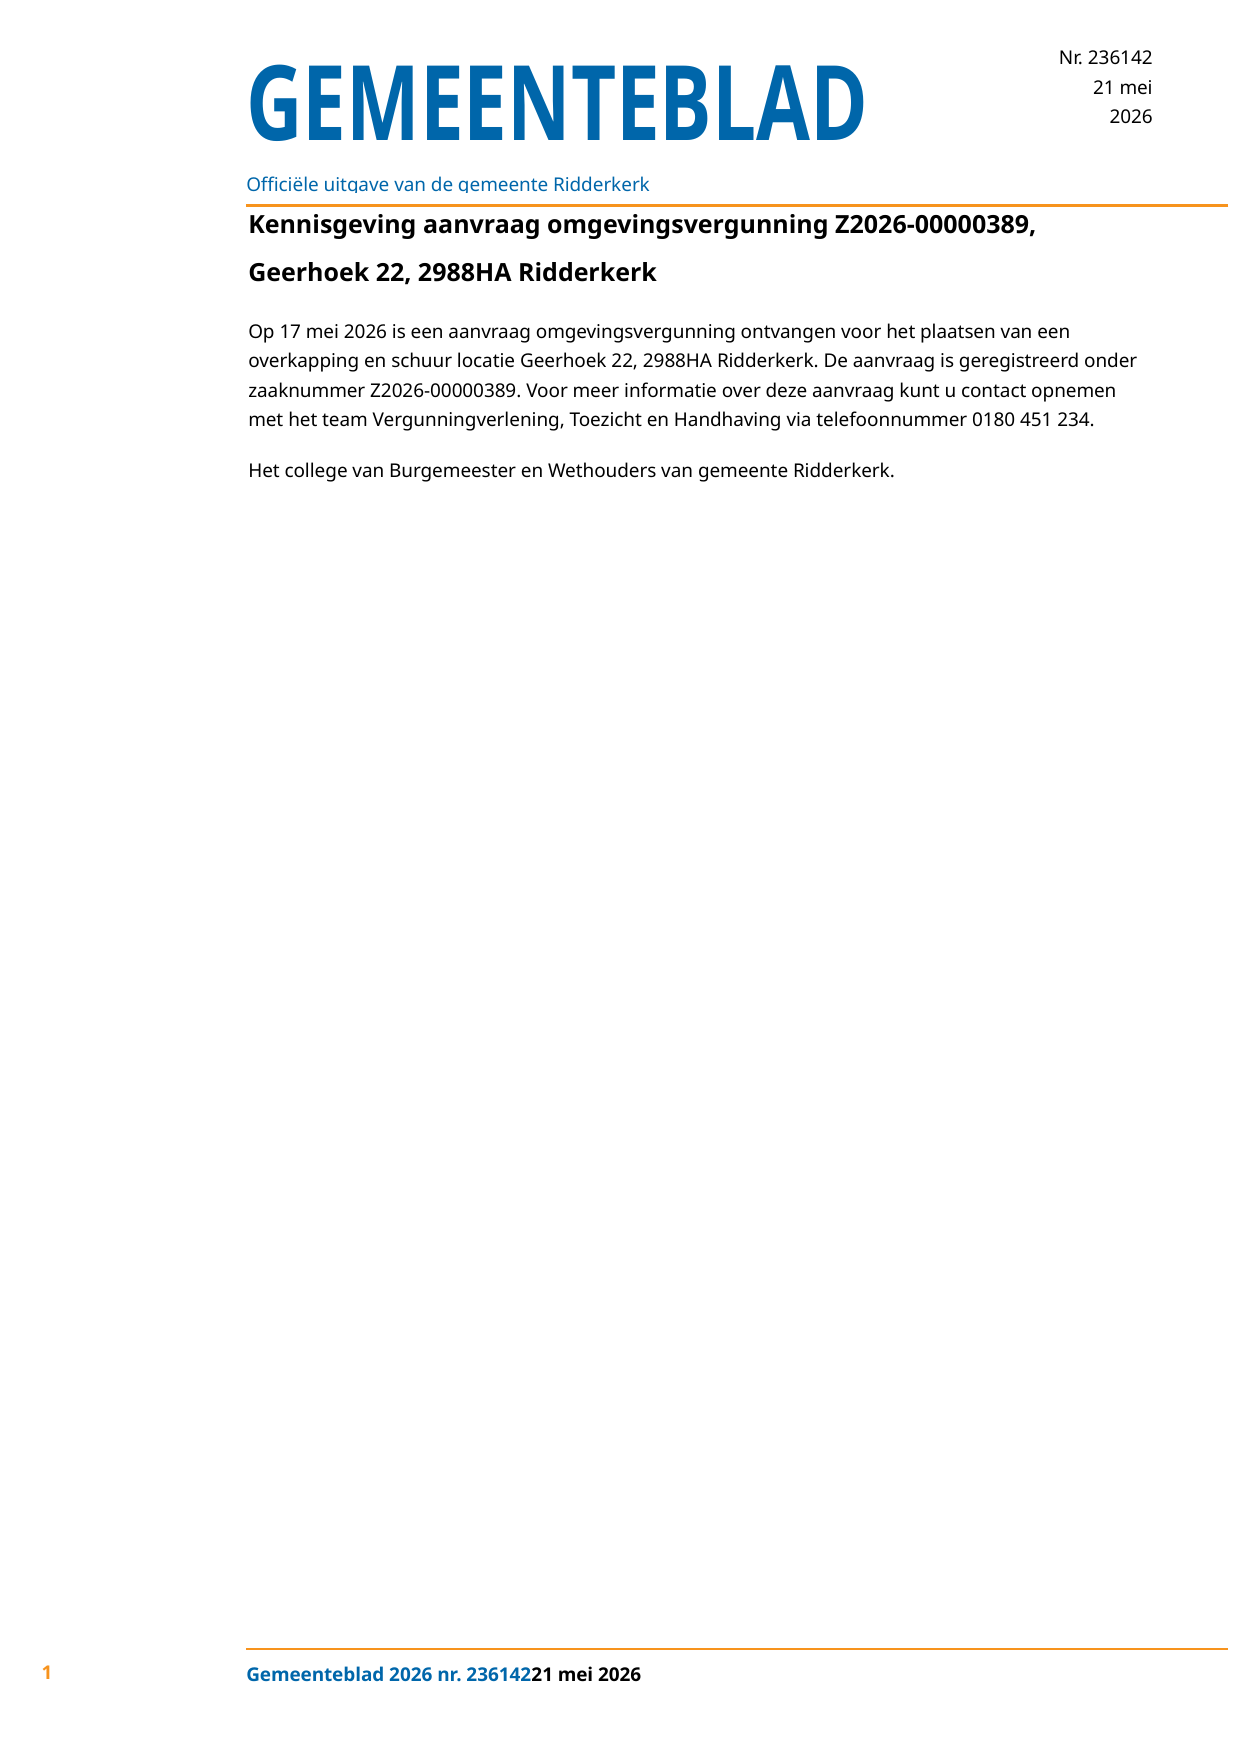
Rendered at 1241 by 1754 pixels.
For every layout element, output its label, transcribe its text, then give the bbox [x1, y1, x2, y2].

text Op 17 mei 2026 is een aanvraag omgevingsvergunning ontvangen voor het plaatsen van een overkapping en schuur locatie Geerhoek 22, 2988HA Ridderkerk. De aanvraag is geregistreerd onder zaaknummer Z2026-00000389. Voor meer informatie over deze aanvraag kunt u contact opnemen met het team Vergunningverlening, Toezicht en Handhaving via telefoonnummer 0180 451 234. [248, 318, 1152, 432]
picture [41, 47, 231, 172]
text Het college van Burgemeester en Wethouders van gemeente Ridderkerk. [248, 457, 1152, 483]
text Kennisgeving aanvraag omgevingsvergunning Z2026-00000389, Geerhoek 22, 2988HA Ridderkerk [248, 207, 1152, 288]
